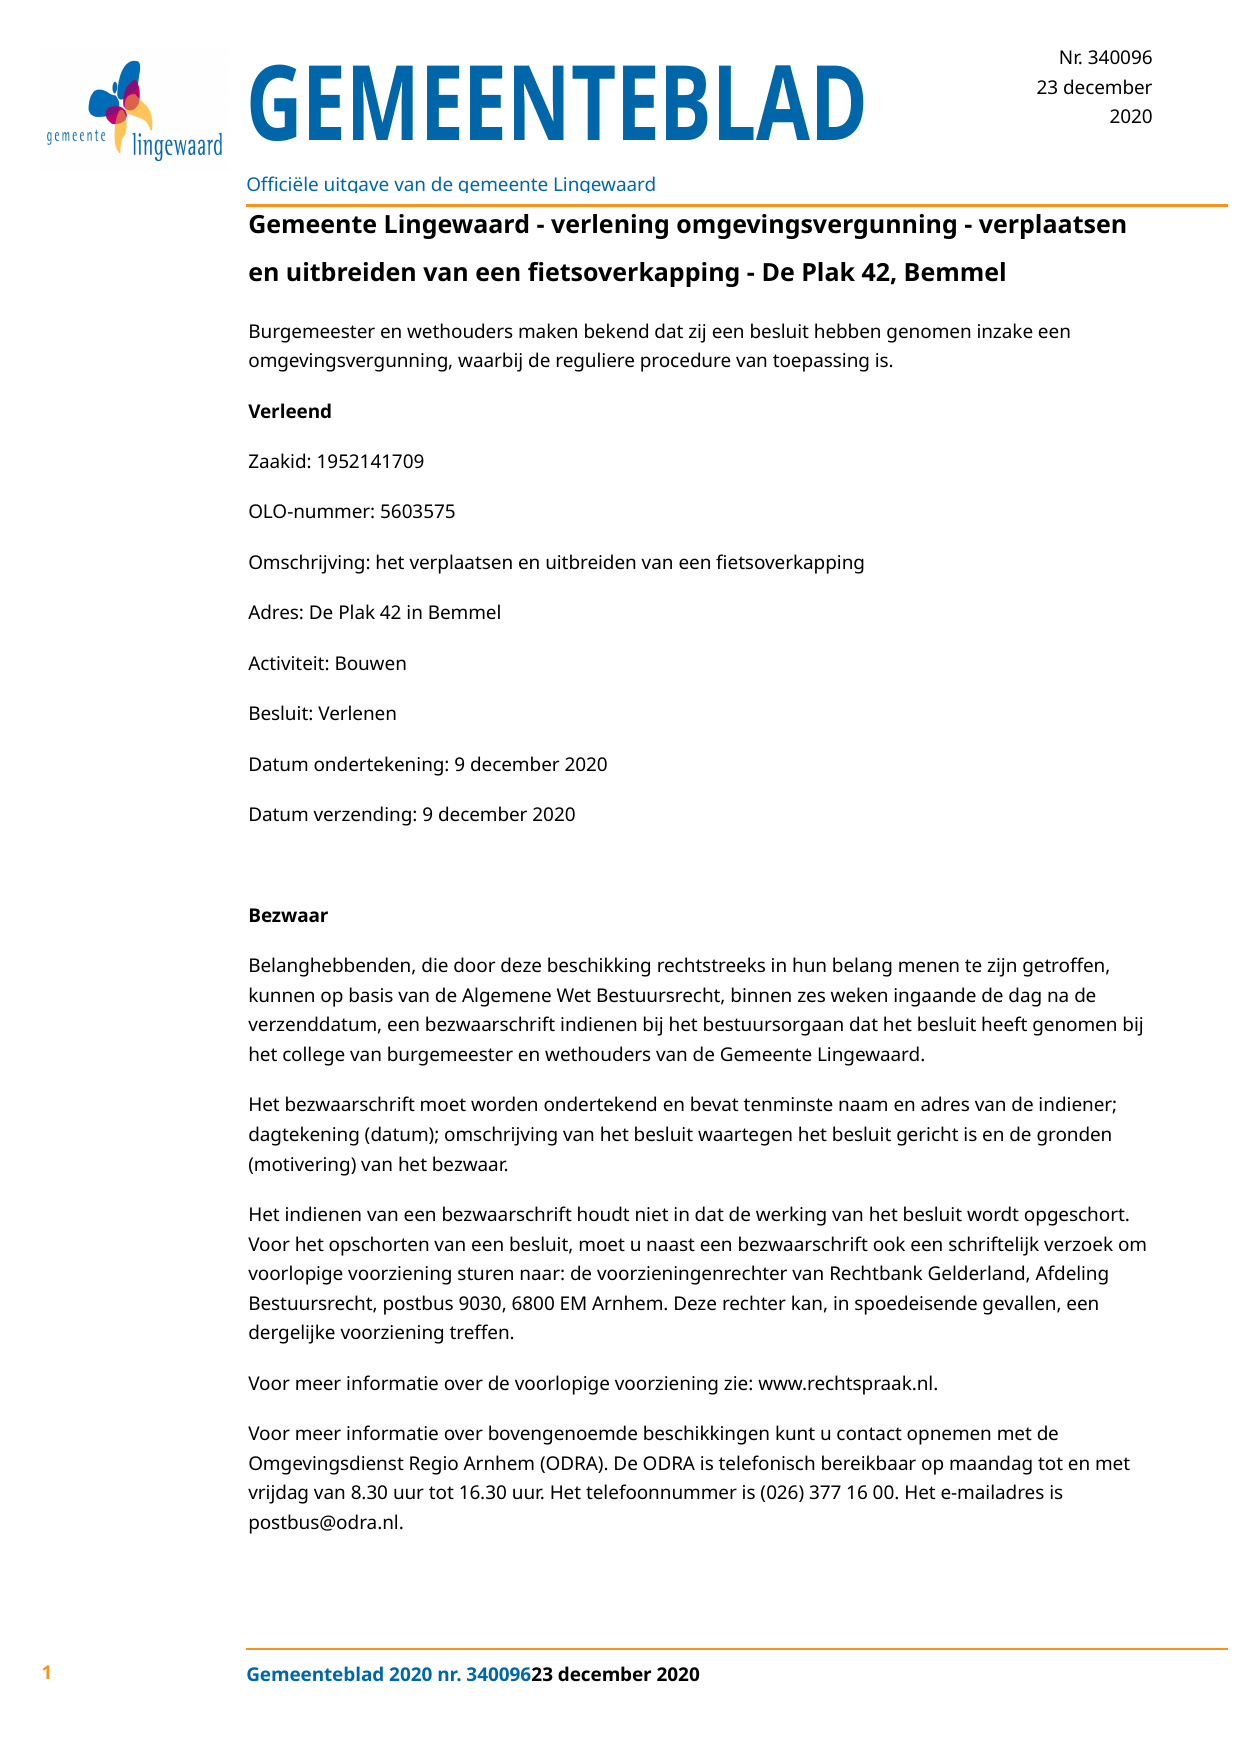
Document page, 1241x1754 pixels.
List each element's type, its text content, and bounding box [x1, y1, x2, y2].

text Zaakid: 1952141709 [248, 448, 1152, 474]
text Gemeente Lingewaard - verlening omgevingsvergunning - verplaatsen en uitbreiden van een fietsoverkapping - De Plak 42, Bemmel [248, 207, 1152, 288]
text OLO-nummer: 5603575 [248, 499, 1152, 524]
text Het bezwaarschrift moet worden ondertekend en bevat tenminste naam en adres van de indiener; dagtekening (datum); omschrijving van het besluit waartegen het besluit gericht is en de gronden (motivering) van het bezwaar. [248, 1092, 1152, 1177]
text Adres: De Plak 42 in Bemmel [248, 599, 1152, 625]
text Belanghebbenden, die door deze beschikking rechtstreeks in hun belang menen te zijn getroffen, kunnen op basis van de Algemene Wet Bestuursrecht, binnen zes weken ingaande de dag na de verzenddatum, een bezwaarschrift indienen bij het bestuursorgaan dat het besluit heeft genomen bij het college van burgemeester en wethouders van de Gemeente Lingewaard. [248, 952, 1152, 1067]
picture [41, 47, 231, 172]
text Voor meer informatie over de voorlopige voorziening zie: www.rechtspraak.nl. [248, 1370, 1152, 1396]
text Voor meer informatie over bovengenoemde beschikkingen kunt u contact opnemen met de Omgevingsdienst Regio Arnhem (ODRA). De ODRA is telefonisch bereikbaar op maandag tot en met vrijdag van 8.30 uur tot 16.30 uur. Het telefoonnummer is (026) 377 16 00. Het e-mailadres is postbus@odra.nl. [248, 1420, 1152, 1535]
text Omschrijving: het verplaatsen en uitbreiden van een fietsoverkapping [248, 549, 1152, 575]
text Besluit: Verlenen [248, 700, 1152, 726]
text Datum ondertekening: 9 december 2020 [248, 751, 1152, 777]
text Datum verzending: 9 december 2020 [248, 801, 1152, 827]
text Bezwaar [248, 902, 1152, 928]
text Verleend [248, 398, 1152, 424]
text Het indienen van een bezwaarschrift houdt niet in dat de werking van het besluit wordt opgeschort. Voor het opschorten van een besluit, moet u naast een bezwaarschrift ook een schriftelijk verzoek om voorlopige voorziening sturen naar: de voorzieningenrechter van Rechtbank Gelderland, Afdeling Bestuursrecht, postbus 9030, 6800 EM Arnhem. Deze rechter kan, in spoedeisende gevallen, een dergelijke voorziening treffen. [248, 1201, 1152, 1345]
text Activiteit: Bouwen [248, 650, 1152, 676]
text Burgemeester en wethouders maken bekend dat zij een besluit hebben genomen inzake een omgevingsvergunning, waarbij de reguliere procedure van toepassing is. [248, 318, 1152, 373]
